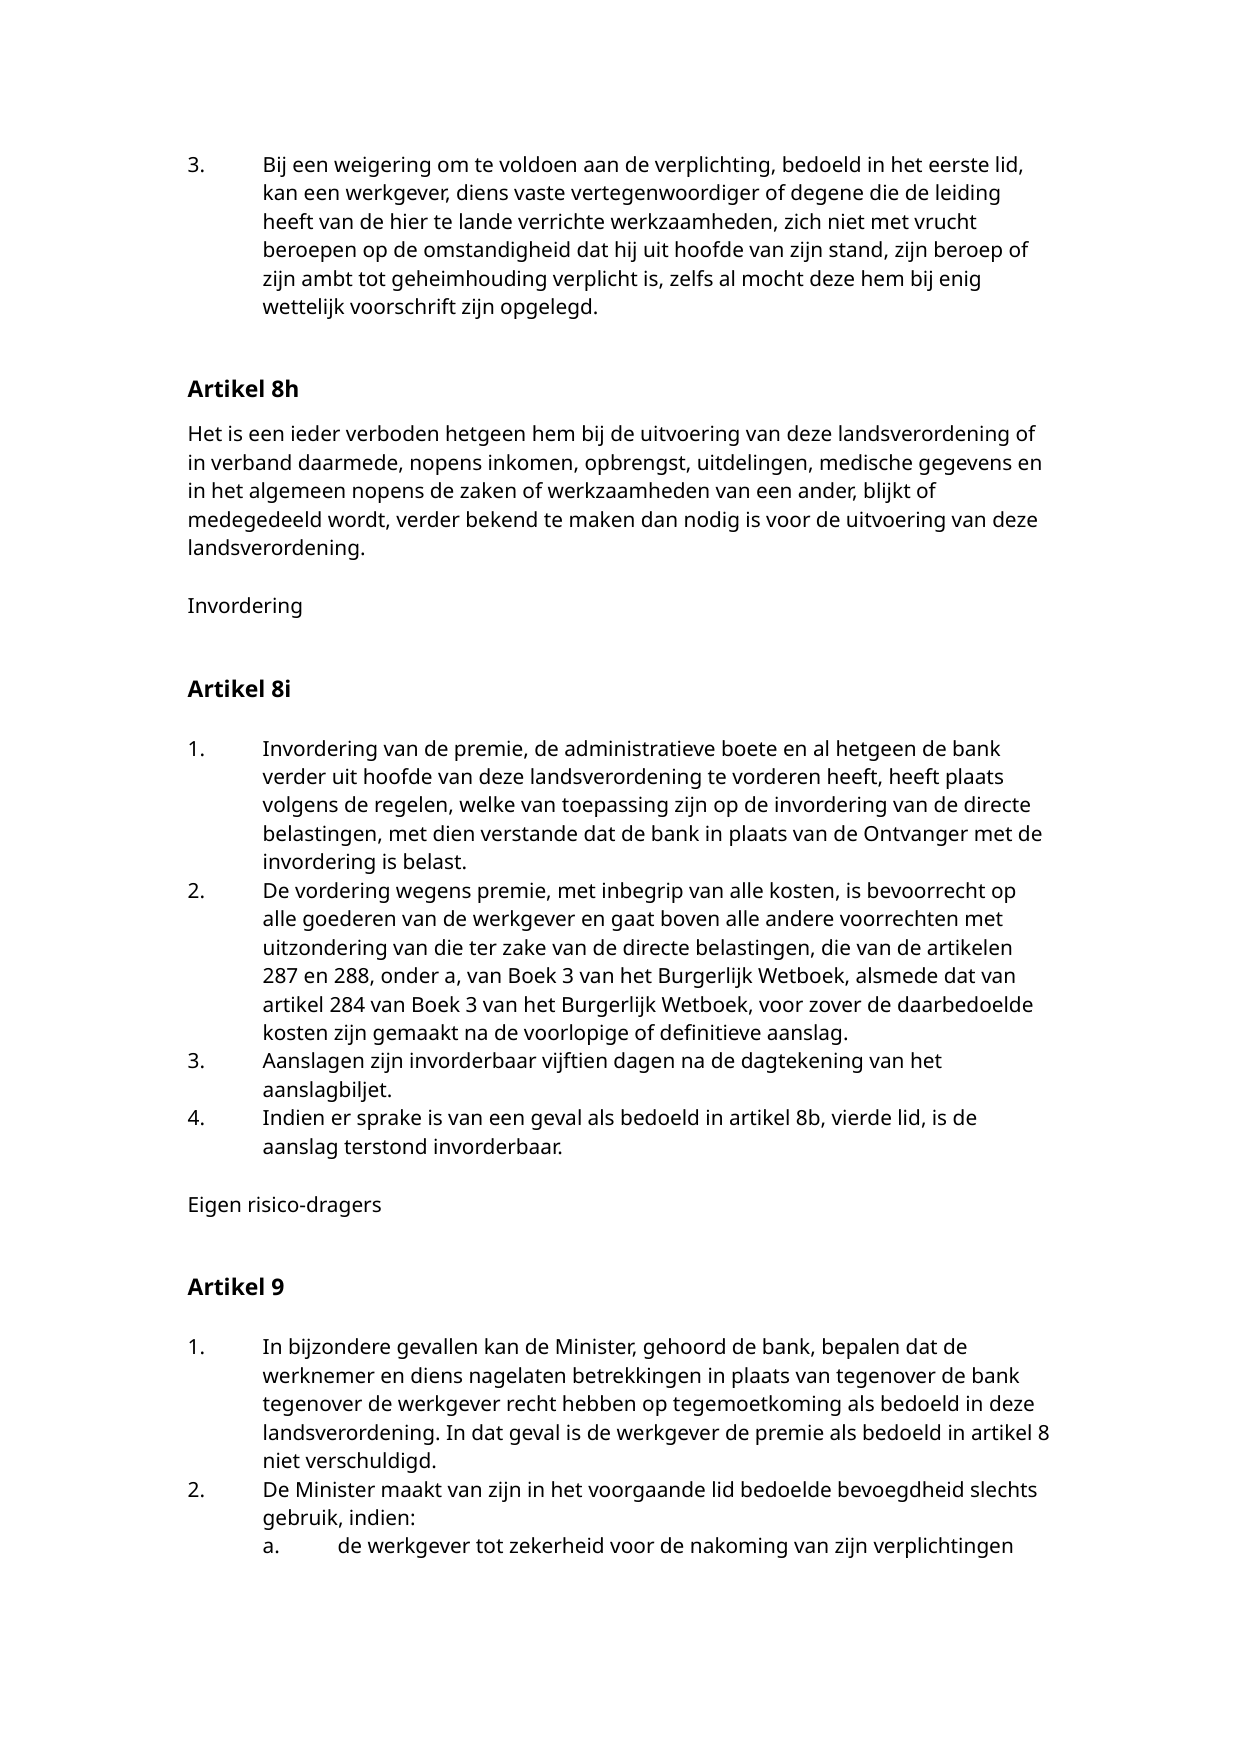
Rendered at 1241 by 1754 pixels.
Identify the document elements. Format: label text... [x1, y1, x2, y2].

list Aanslagen zijn invorderbaar vijftien dagen na de dagtekening van het aanslagbiljet. [187, 1047, 1053, 1103]
list In bijzondere gevallen kan de Minister, gehoord de bank, bepalen dat de werknemer en diens nagelaten betrekkingen in plaats van tegenover de bank tegenover de werkgever recht hebben op tegemoetkoming als bedoeld in deze landsverordening. In dat geval is de werkgever de premie als bedoeld in artikel 8 niet verschuldigd. [187, 1332, 1053, 1475]
list Bij een weigering om te voldoen aan de verplichting, bedoeld in het eerste lid, kan een werkgever, diens vaste vertegenwoordiger of degene die de leiding heeft van de hier te lande verrichte werkzaamheden, zich niet met vrucht beroepen op de omstandigheid dat hij uit hoofde van zijn stand, zijn beroep of zijn ambt tot geheimhouding verplicht is, zelfs al mocht deze hem bij enig wettelijk voorschrift zijn opgelegd. [187, 150, 1053, 321]
subtitle Artikel 8h [187, 373, 1053, 404]
list De Minister maakt van zijn in het voorgaande lid bedoelde bevoegdheid slechts gebruik, indien: [187, 1475, 1053, 1532]
subtitle Artikel 9 [187, 1271, 1053, 1302]
text Het is een ieder verboden hetgeen hem bij de uitvoering van deze landsverordening of in verband daarmede, nopens inkomen, opbrengst, uitdelingen, medische gegevens en in het algemeen nopens de zaken of werkzaamheden van een ander, blijkt of medegedeeld wordt, verder bekend te maken dan nodig is voor de uitvoering van deze landsverordening. [187, 419, 1053, 562]
list de werkgever tot zekerheid voor de nakoming van zijn verplichtingen [262, 1532, 1053, 1560]
subtitle Invordering [187, 592, 1053, 620]
subtitle Eigen risico-dragers [187, 1190, 1053, 1219]
list Invordering van de premie, de administratieve boete en al hetgeen de bank verder uit hoofde van deze landsverordening te vorderen heeft, heeft plaats volgens de regelen, welke van toepassing zijn op de invordering van de directe belastingen, met dien verstande dat de bank in plaats van de Ontvanger met de invordering is belast. [187, 734, 1053, 876]
list Indien er sprake is van een geval als bedoeld in artikel 8b, vierde lid, is de aanslag terstond invorderbaar. [187, 1103, 1053, 1160]
list De vordering wegens premie, met inbegrip van alle kosten, is bevoorrecht op alle goederen van de werkgever en gaat boven alle andere voorrechten met uitzondering van die ter zake van de directe belastingen, die van de artikelen 287 en 288, onder a, van Boek 3 van het Burgerlijk Wetboek, alsmede dat van artikel 284 van Boek 3 van het Burgerlijk Wetboek, voor zover de daarbedoelde kosten zijn gemaakt na de voorlopige of definitieve aanslag. [187, 876, 1053, 1047]
subtitle Artikel 8i [187, 672, 1053, 704]
